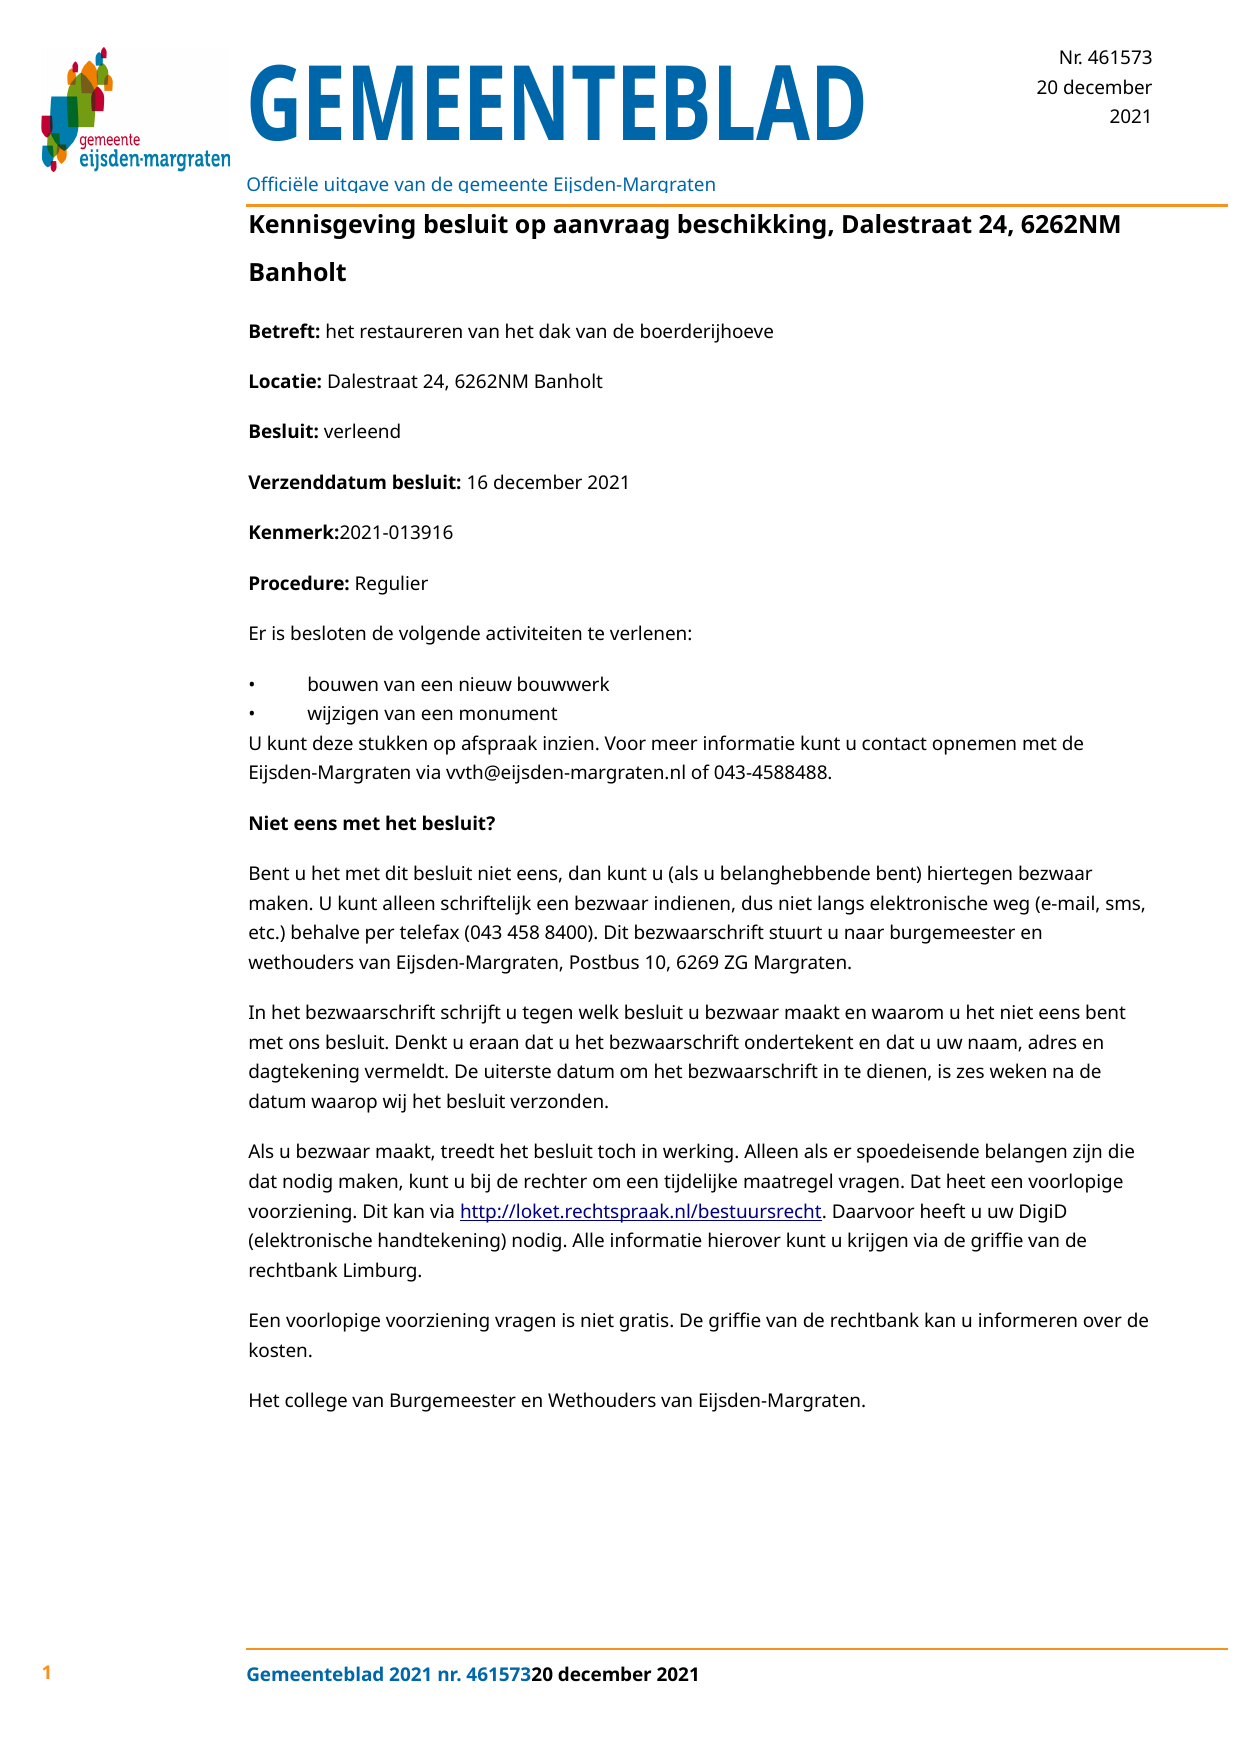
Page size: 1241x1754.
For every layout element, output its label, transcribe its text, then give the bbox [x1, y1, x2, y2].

picture [41, 47, 231, 172]
text Locatie: Dalestraat 24, 6262NM Banholt [248, 368, 1152, 394]
text Als u bezwaar maakt, treedt het besluit toch in werking. Alleen als er spoedeisende belangen zijn die dat nodig maken, kunt u bij de rechter om een tijdelijke maatregel vragen. Dat heet een voorlopige voorziening. Dit kan via http://loket.rechtspraak.nl/bestuursrecht. Daarvoor heeft u uw DigiD (elektronische handtekening) nodig. Alle informatie hierover kunt u krijgen via de griffie van de rechtbank Limburg. [248, 1139, 1152, 1283]
list wijzigen van een monument [248, 700, 1152, 726]
text Kennisgeving besluit op aanvraag beschikking, Dalestraat 24, 6262NM Banholt [248, 207, 1152, 288]
text In het bezwaarschrift schrijft u tegen welk besluit u bezwaar maakt en waarom u het niet eens bent met ons besluit. Denkt u eraan dat u het bezwaarschrift ondertekent en dat u uw naam, adres en dagtekening vermeldt. De uiterste datum om het bezwaarschrift in te dienen, is zes weken na de datum waarop wij het besluit verzonden. [248, 999, 1152, 1114]
text Verzenddatum besluit: 16 december 2021 [248, 469, 1152, 495]
text Een voorlopige voorziening vragen is niet gratis. De griffie van de rechtbank kan u informeren over de kosten. [248, 1307, 1152, 1363]
text U kunt deze stukken op afspraak inzien. Voor meer informatie kunt u contact opnemen met de Eijsden-Margraten via vvth@eijsden-margraten.nl of 043-4588488. [248, 730, 1152, 785]
text Er is besloten de volgende activiteiten te verlenen: [248, 620, 1152, 646]
text Bent u het met dit besluit niet eens, dan kunt u (als u belanghebbende bent) hiertegen bezwaar maken. U kunt alleen schriftelijk een bezwaar indienen, dus niet langs elektronische weg (e-mail, sms, etc.) behalve per telefax (043 458 8400). Dit bezwaarschrift stuurt u naar burgemeester en wethouders van Eijsden-Margraten, Postbus 10, 6269 ZG Margraten. [248, 860, 1152, 975]
text Niet eens met het besluit? [248, 810, 1152, 836]
text Betreft: het restaureren van het dak van de boerderijhoeve [248, 318, 1152, 344]
list bouwen van een nieuw bouwwerk [248, 671, 1152, 697]
text Het college van Burgemeester en Wethouders van Eijsden-Margraten. [248, 1387, 1152, 1413]
text Procedure: Regulier [248, 570, 1152, 596]
text Kenmerk:2021-013916 [248, 519, 1152, 545]
text Besluit: verleend [248, 419, 1152, 444]
